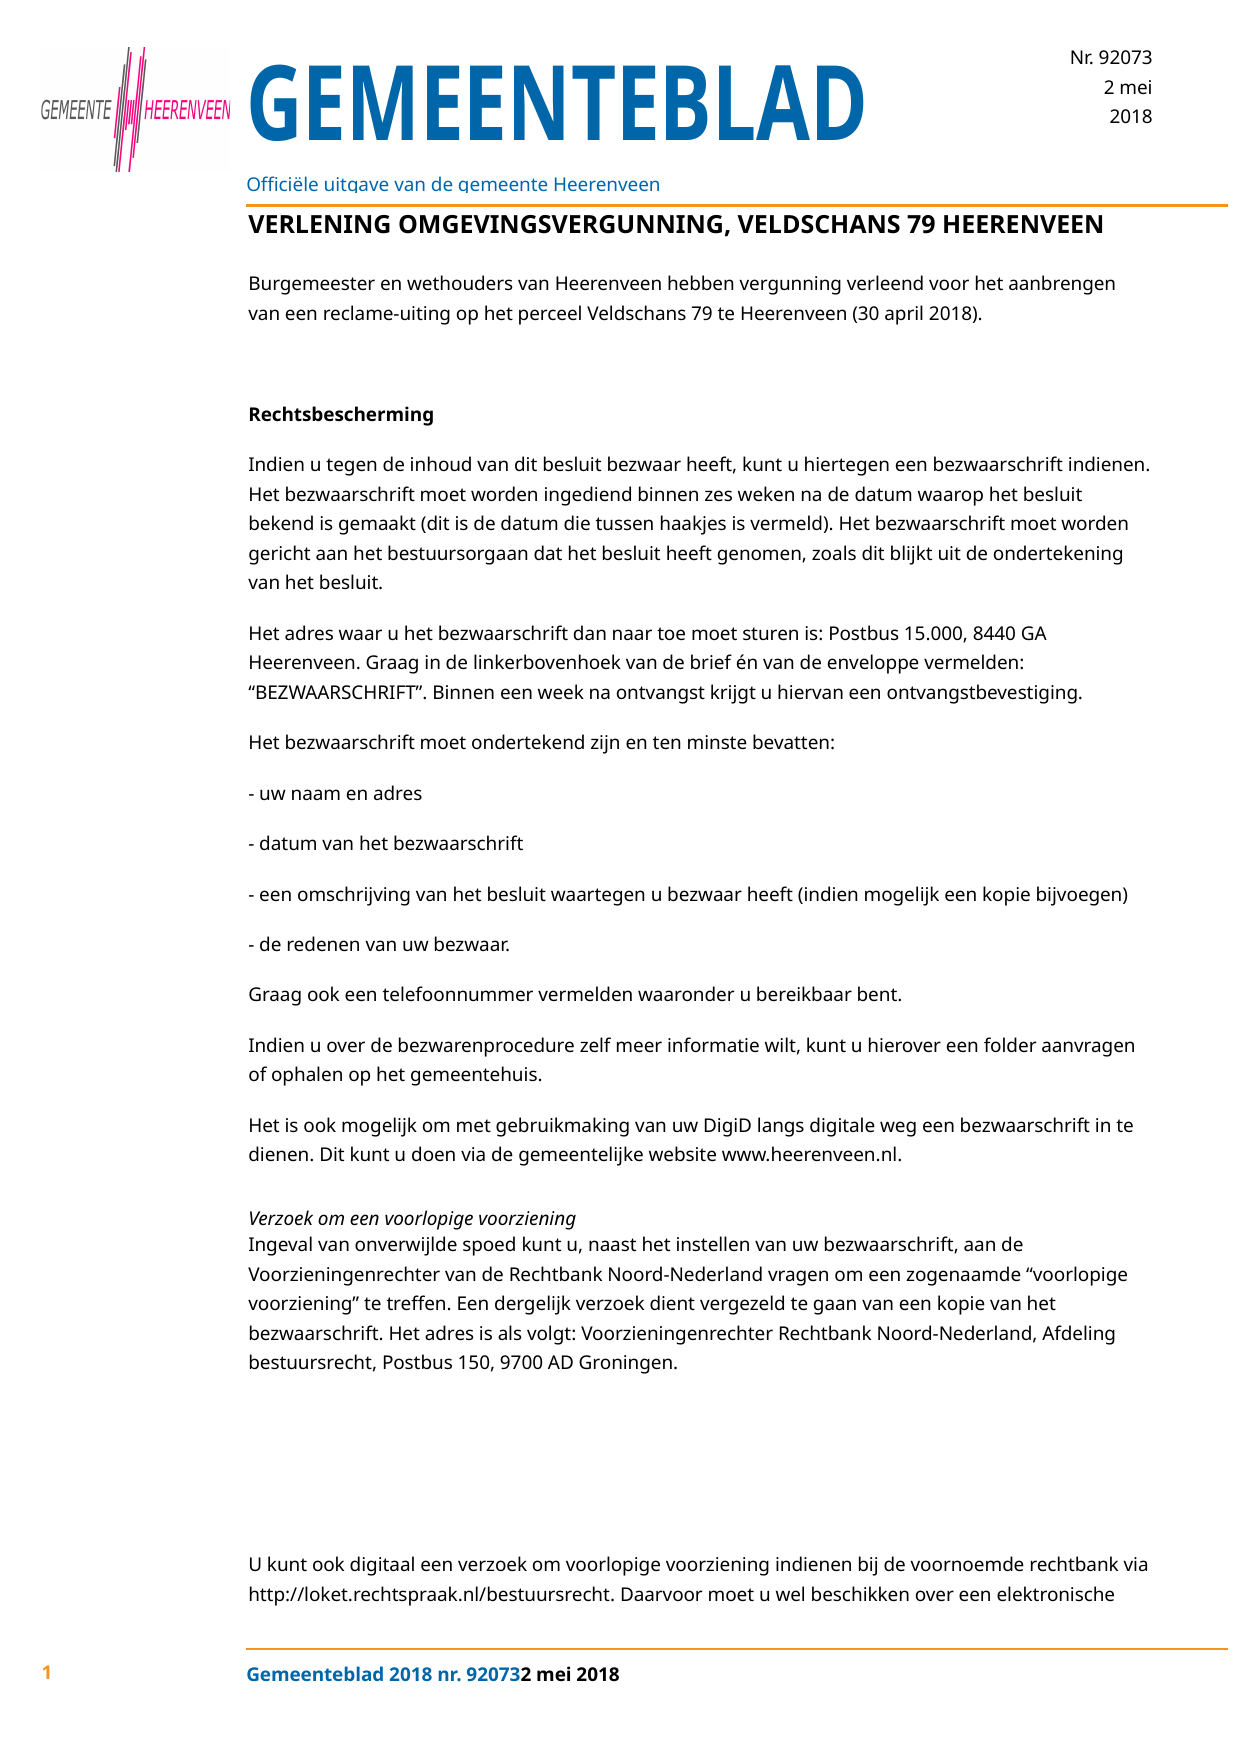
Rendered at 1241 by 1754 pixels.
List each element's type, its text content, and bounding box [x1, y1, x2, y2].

text Rechtsbescherming [248, 401, 1152, 426]
text Verzoek om een voorlopige voorziening [248, 1206, 1152, 1231]
text Ingeval van onverwijlde spoed kunt u, naast het instellen van uw bezwaarschrift, aan de Voorzieningenrechter van de Rechtbank Noord-Nederland vragen om een zogenaamde “voorlopige voorziening” te treffen. Een dergelijk verzoek dient vergezeld te gaan van een kopie van het bezwaarschrift. Het adres is als volgt: Voorzieningenrechter Rechtbank Noord-Nederland, Afdeling bestuursrecht, Postbus 150, 9700 AD Groningen. [248, 1231, 1152, 1375]
text Indien u tegen de inhoud van dit besluit bezwaar heeft, kunt u hiertegen een bezwaarschrift indienen. Het bezwaarschrift moet worden ingediend binnen zes weken na de datum waarop het besluit bekend is gemaakt (dit is de datum die tussen haakjes is vermeld). Het bezwaarschrift moet worden gericht aan het bestuursorgaan dat het besluit heeft genomen, zoals dit blijkt uit de ondertekening van het besluit. [248, 451, 1152, 595]
text U kunt ook digitaal een verzoek om voorlopige voorziening indienen bij de voornoemde rechtbank via http://loket.rechtspraak.nl/bestuursrecht. Daarvoor moet u wel beschikken over een elektronische [248, 1551, 1152, 1607]
text - een omschrijving van het besluit waartegen u bezwaar heeft (indien mogelijk een kopie bijvoegen) [248, 881, 1152, 906]
text VERLENING OMGEVINGSVERGUNNING, VELDSCHANS 79 HEERENVEEN [248, 207, 1152, 241]
picture [41, 47, 231, 172]
text Het adres waar u het bezwaarschrift dan naar toe moet sturen is: Postbus 15.000, 8440 GA Heerenveen. Graag in de linkerbovenhoek van de brief én van de enveloppe vermelden: “BEZWAARSCHRIFT”. Binnen een week na ontvangst krijgt u hiervan een ontvangstbevestiging. [248, 620, 1152, 705]
text Graag ook een telefoonnummer vermelden waaronder u bereikbaar bent. [248, 982, 1152, 1007]
text Indien u over de bezwarenprocedure zelf meer informatie wilt, kunt u hierover een folder aanvragen of ophalen op het gemeentehuis. [248, 1032, 1152, 1087]
text - de redenen van uw bezwaar. [248, 931, 1152, 957]
text Het bezwaarschrift moet ondertekend zijn en ten minste bevatten: [248, 729, 1152, 755]
text - datum van het bezwaarschrift [248, 830, 1152, 856]
text - uw naam en adres [248, 780, 1152, 806]
text Burgemeester en wethouders van Heerenveen hebben vergunning verleend voor het aanbrengen van een reclame-uiting op het perceel Veldschans 79 te Heerenveen (30 april 2018). [248, 270, 1152, 326]
text Het is ook mogelijk om met gebruikmaking van uw DigiD langs digitale weg een bezwaarschrift in te dienen. Dit kunt u doen via de gemeentelijke website www.heerenveen.nl. [248, 1112, 1152, 1167]
